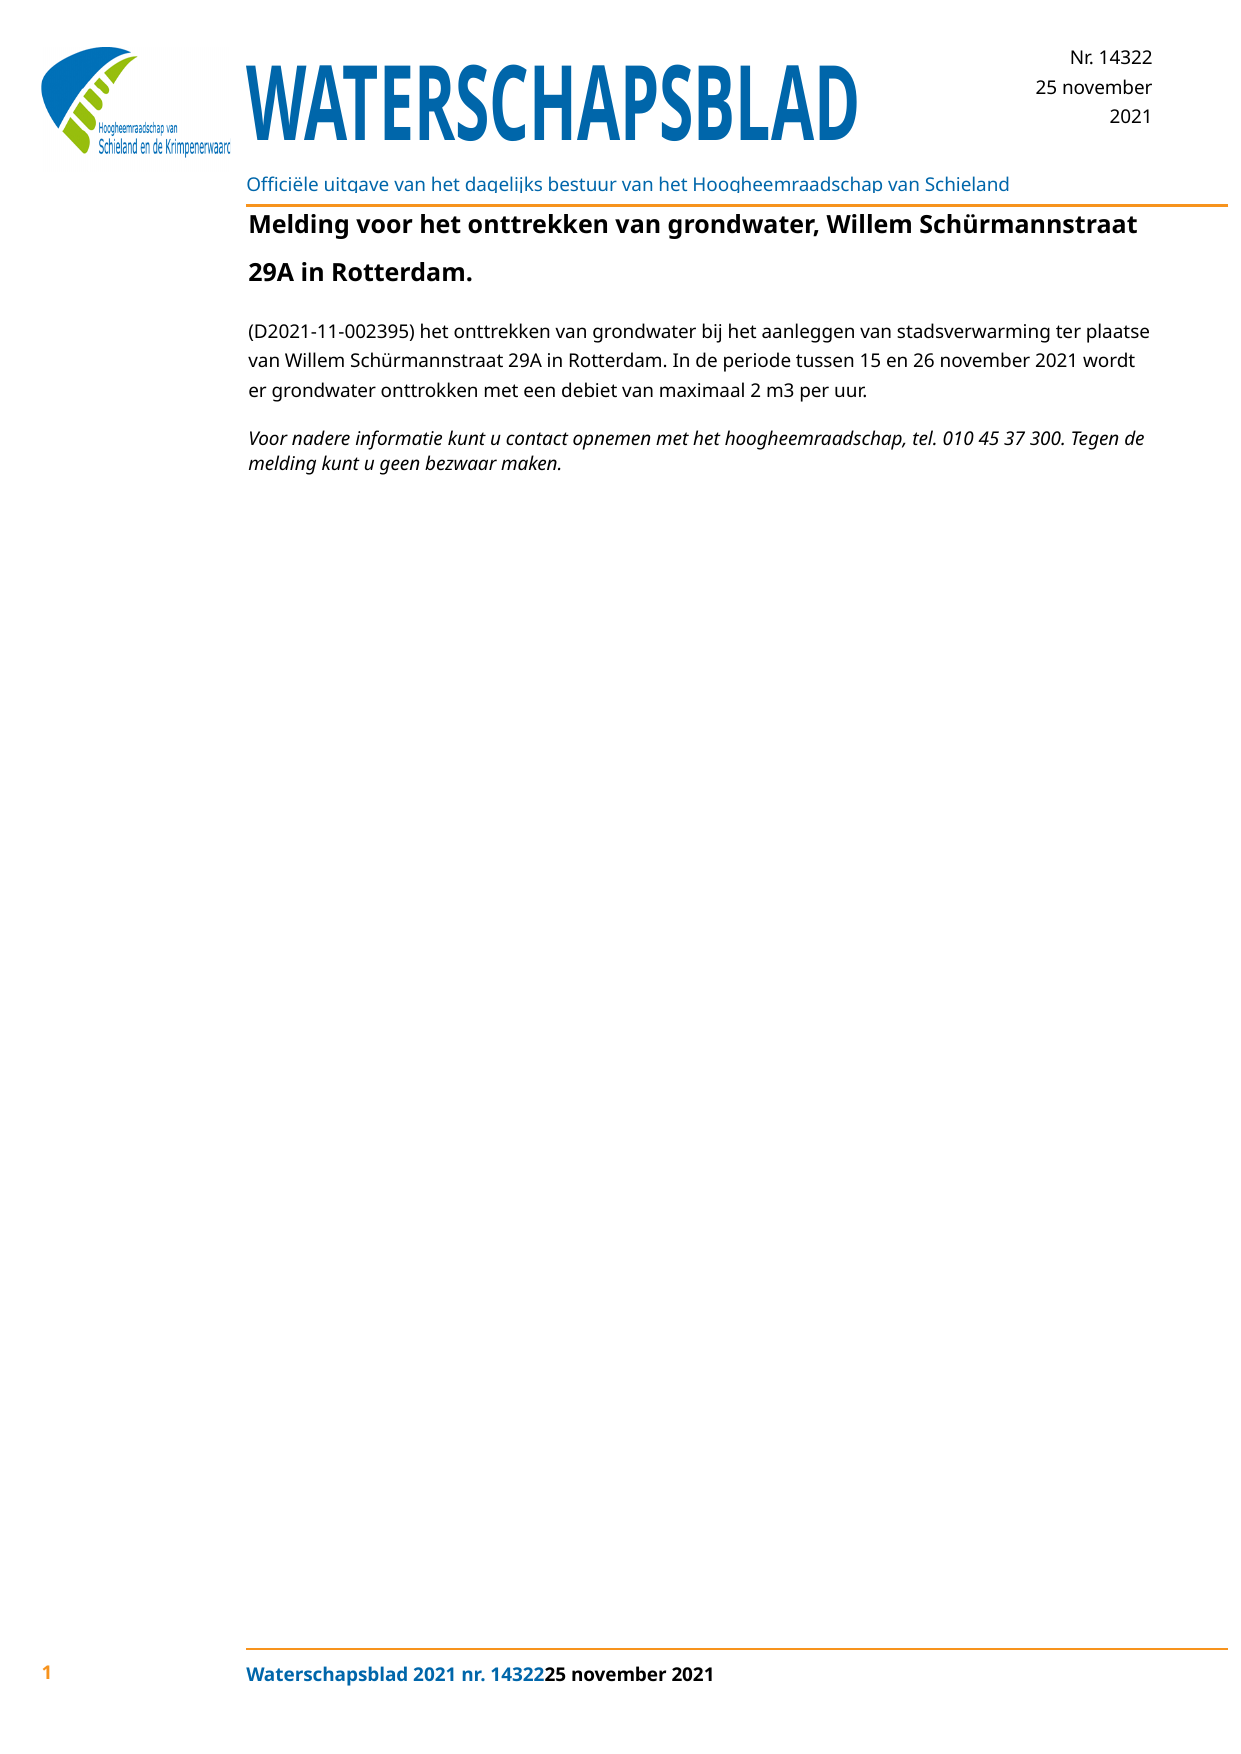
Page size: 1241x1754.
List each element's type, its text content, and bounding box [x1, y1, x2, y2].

text Voor nadere informatie kunt u contact opnemen met het hoogheemraadschap, tel. 010 45 37 300. Tegen de melding kunt u geen bezwaar maken. [248, 425, 1152, 476]
text Melding voor het onttrekken van grondwater, Willem Schürmannstraat 29A in Rotterdam. [248, 207, 1152, 288]
picture [41, 47, 231, 172]
text (D2021-11-002395) het onttrekken van grondwater bij het aanleggen van stadsverwarming ter plaatse van Willem Schürmannstraat 29A in Rotterdam. In de periode tussen 15 en 26 november 2021 wordt er grondwater onttrokken met een debiet van maximaal 2 m3 per uur. [248, 318, 1152, 403]
